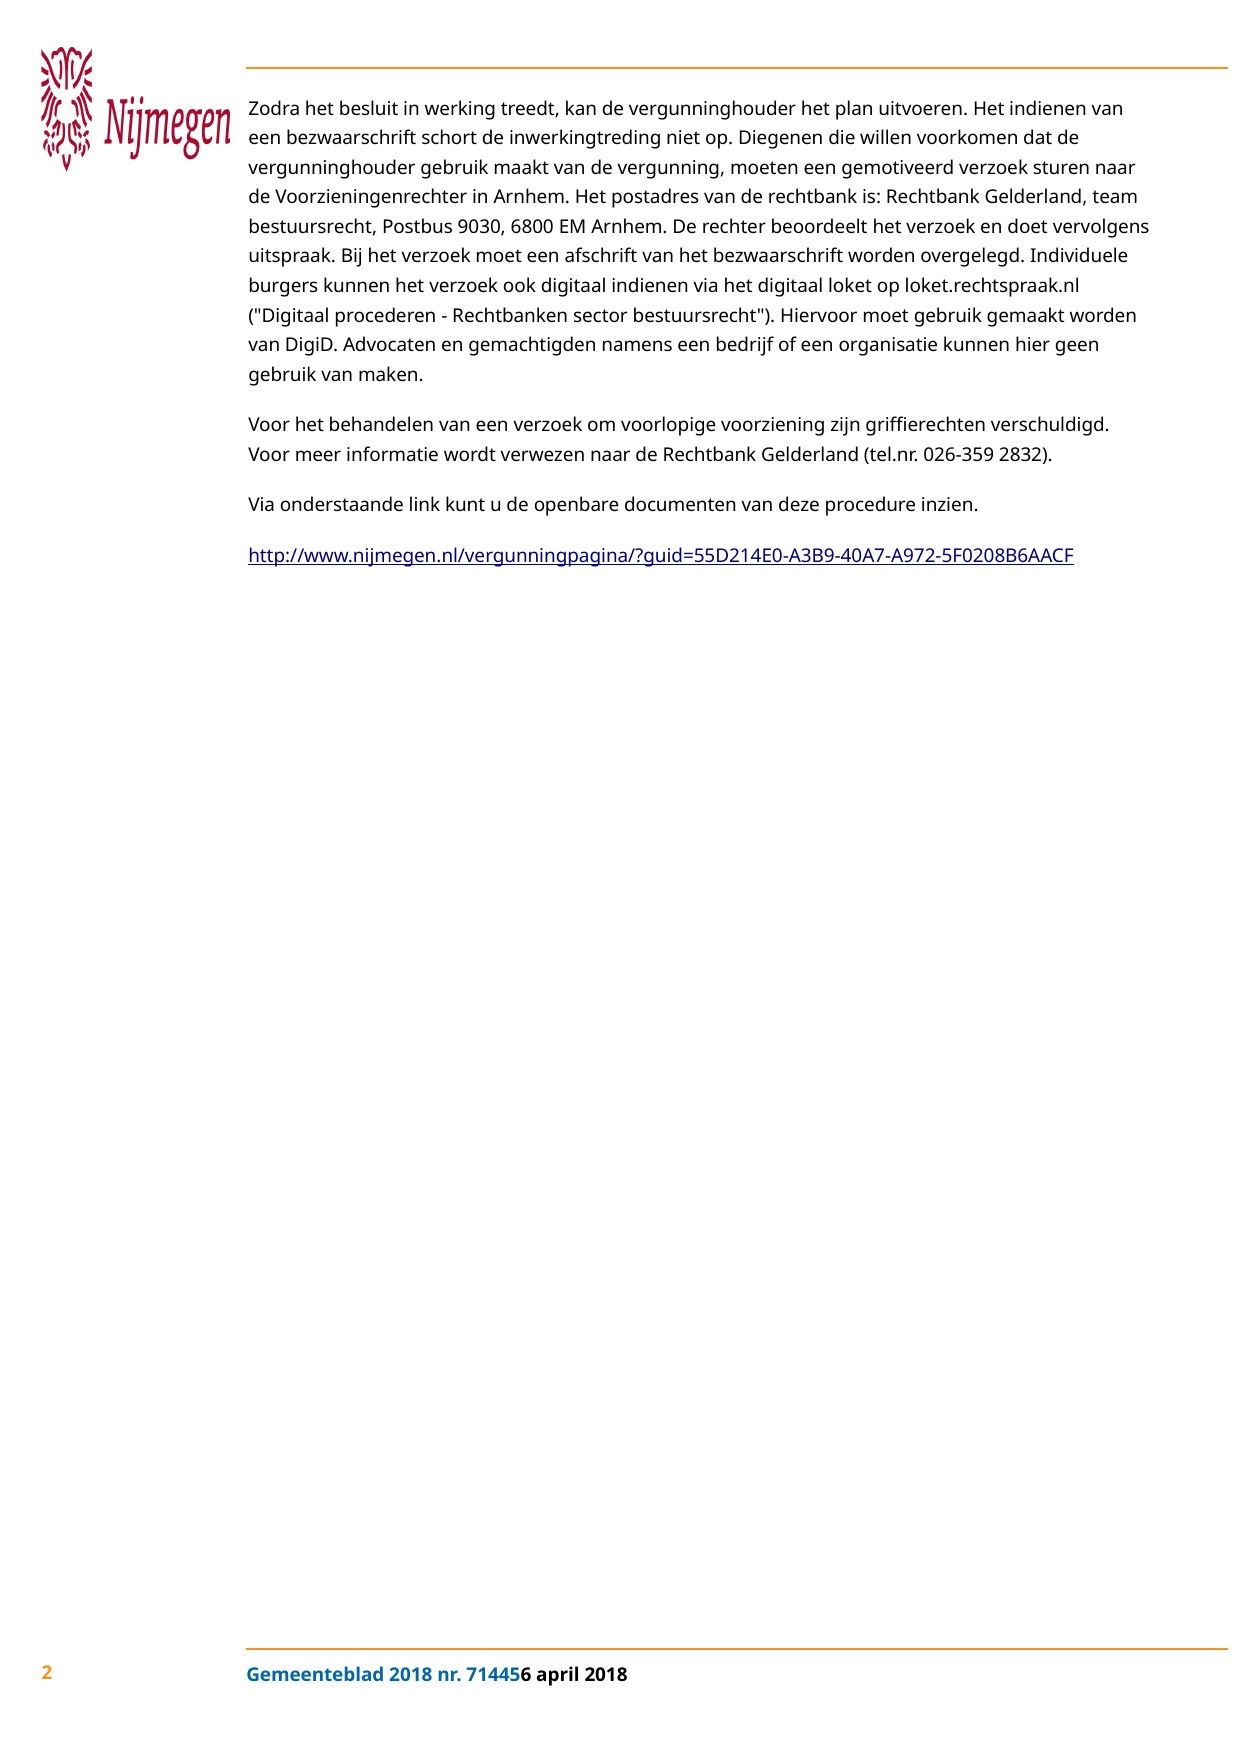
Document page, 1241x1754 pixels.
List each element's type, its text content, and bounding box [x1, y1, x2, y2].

text http://www.nijmegen.nl/vergunningpagina/?guid=55D214E0-A3B9-40A7-A972-5F0208B6AACF [248, 542, 1152, 568]
text Voor het behandelen van een verzoek om voorlopige voorziening zijn griffierechten verschuldigd. Voor meer informatie wordt verwezen naar de Rechtbank Gelderland (tel.nr. 026-359 2832). [248, 411, 1152, 467]
picture [41, 47, 231, 172]
text Via onderstaande link kunt u de openbare documenten van deze procedure inzien. [248, 491, 1152, 517]
text Zodra het besluit in werking treedt, kan de vergunninghouder het plan uitvoeren. Het indienen van een bezwaarschrift schort de inwerkingtreding niet op. Diegenen die willen voorkomen dat de vergunninghouder gebruik maakt van de vergunning, moeten een gemotiveerd verzoek sturen naar de Voorzieningenrechter in Arnhem. Het postadres van de rechtbank is: Rechtbank Gelderland, team bestuursrecht, Postbus 9030, 6800 EM Arnhem. De rechter beoordeelt het verzoek en doet vervolgens uitspraak. Bij het verzoek moet een afschrift van het bezwaarschrift worden overgelegd. Individuele burgers kunnen het verzoek ook digitaal indienen via het digitaal loket op loket.rechtspraak.nl ("Digitaal procederen - Rechtbanken sector bestuursrecht"). Hiervoor moet gebruik gemaakt worden van DigiD. Advocaten en gemachtigden namens een bedrijf of een organisatie kunnen hier geen gebruik van maken. [248, 95, 1152, 387]
